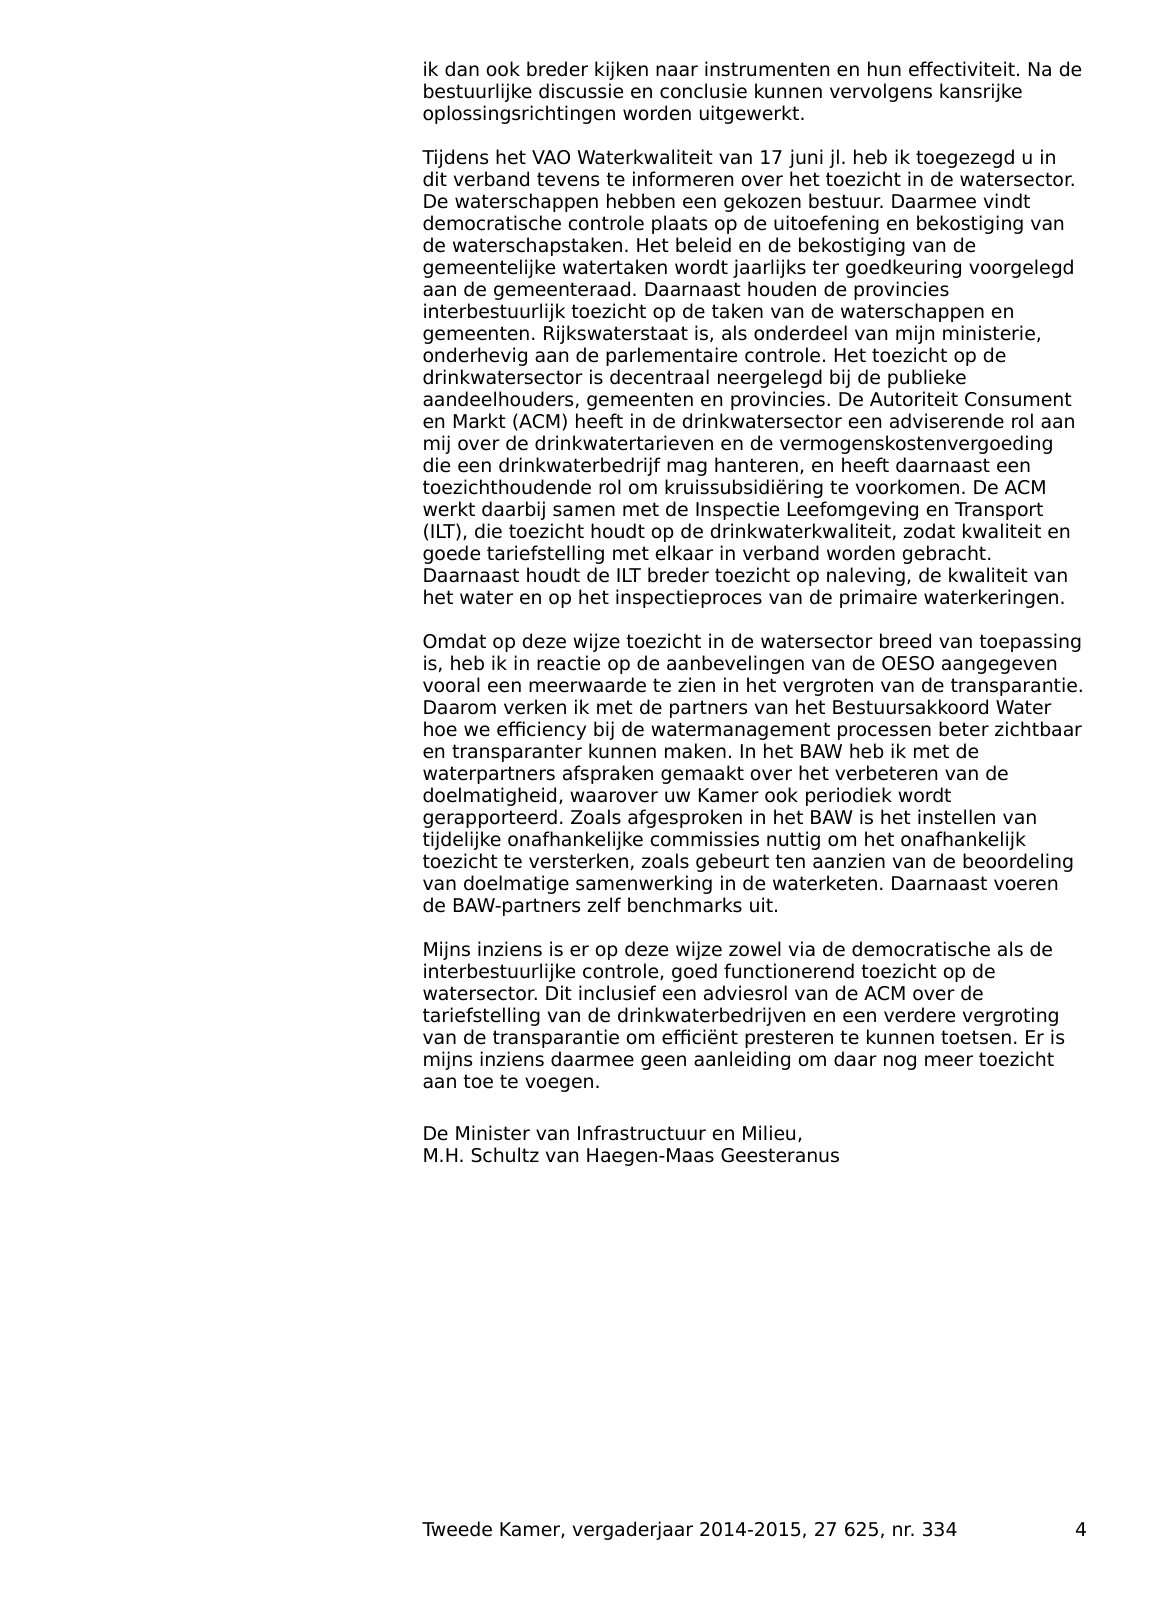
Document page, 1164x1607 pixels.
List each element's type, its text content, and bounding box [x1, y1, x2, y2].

text Mijns inziens is er op deze wijze zowel via de democratische als de interbestuurlijke controle, goed functionerend toezicht op de watersector. Dit inclusief een adviesrol van de ACM over de tariefstelling van de drinkwaterbedrijven en een verdere vergroting van de transparantie om efficiënt presteren te kunnen toetsen. Er is mijns inziens daarmee geen aanleiding om daar nog meer toezicht aan toe te voegen. [422, 939, 1087, 1093]
text ik dan ook breder kijken naar instrumenten en hun effectiviteit. Na de bestuurlijke discussie en conclusie kunnen vervolgens kansrijke oplossingsrichtingen worden uitgewerkt. [422, 59, 1087, 125]
text Omdat op deze wijze toezicht in de watersector breed van toepassing is, heb ik in reactie op de aanbevelingen van de OESO aangegeven vooral een meerwaarde te zien in het vergroten van de transparantie. Daarom verken ik met de partners van het Bestuursakkoord Water hoe we efficiency bij de watermanagement processen beter zichtbaar en transparanter kunnen maken. In het BAW heb ik met de waterpartners afspraken gemaakt over het verbeteren van de doelmatigheid, waarover uw Kamer ook periodiek wordt gerapporteerd. Zoals afgesproken in het BAW is het instellen van tijdelijke onafhankelijke commissies nuttig om het onafhankelijk toezicht te versterken, zoals gebeurt ten aanzien van de beoordeling van doelmatige samenwerking in de waterketen. Daarnaast voeren de BAW-partners zelf benchmarks uit. [422, 631, 1087, 917]
text De Minister van Infrastructuur en Milieu, M.H. Schultz van Haegen-Maas Geesteranus [422, 1123, 1087, 1167]
text Tijdens het VAO Waterkwaliteit van 17 juni jl. heb ik toegezegd u in dit verband tevens te informeren over het toezicht in de watersector. De waterschappen hebben een gekozen bestuur. Daarmee vindt democratische controle plaats op de uitoefening en bekostiging van de waterschapstaken. Het beleid en de bekostiging van de gemeentelijke watertaken wordt jaarlijks ter goedkeuring voorgelegd aan de gemeenteraad. Daarnaast houden de provincies interbestuurlijk toezicht op de taken van de waterschappen en gemeenten. Rijkswaterstaat is, als onderdeel van mijn ministerie, onderhevig aan de parlementaire controle. Het toezicht op de drinkwatersector is decentraal neergelegd bij de publieke aandeelhouders, gemeenten en provincies. De Autoriteit Consument en Markt (ACM) heeft in de drinkwatersector een adviserende rol aan mij over de drinkwatertarieven en de vermogenskostenvergoeding die een drinkwaterbedrijf mag hanteren, en heeft daarnaast een toezichthoudende rol om kruissubsidiëring te voorkomen. De ACM werkt daarbij samen met de Inspectie Leefomgeving en Transport (ILT), die toezicht houdt op de drinkwaterkwaliteit, zodat kwaliteit en goede tariefstelling met elkaar in verband worden gebracht. Daarnaast houdt de ILT breder toezicht op naleving, de kwaliteit van het water en op het inspectieproces van de primaire waterkeringen. [422, 147, 1087, 609]
